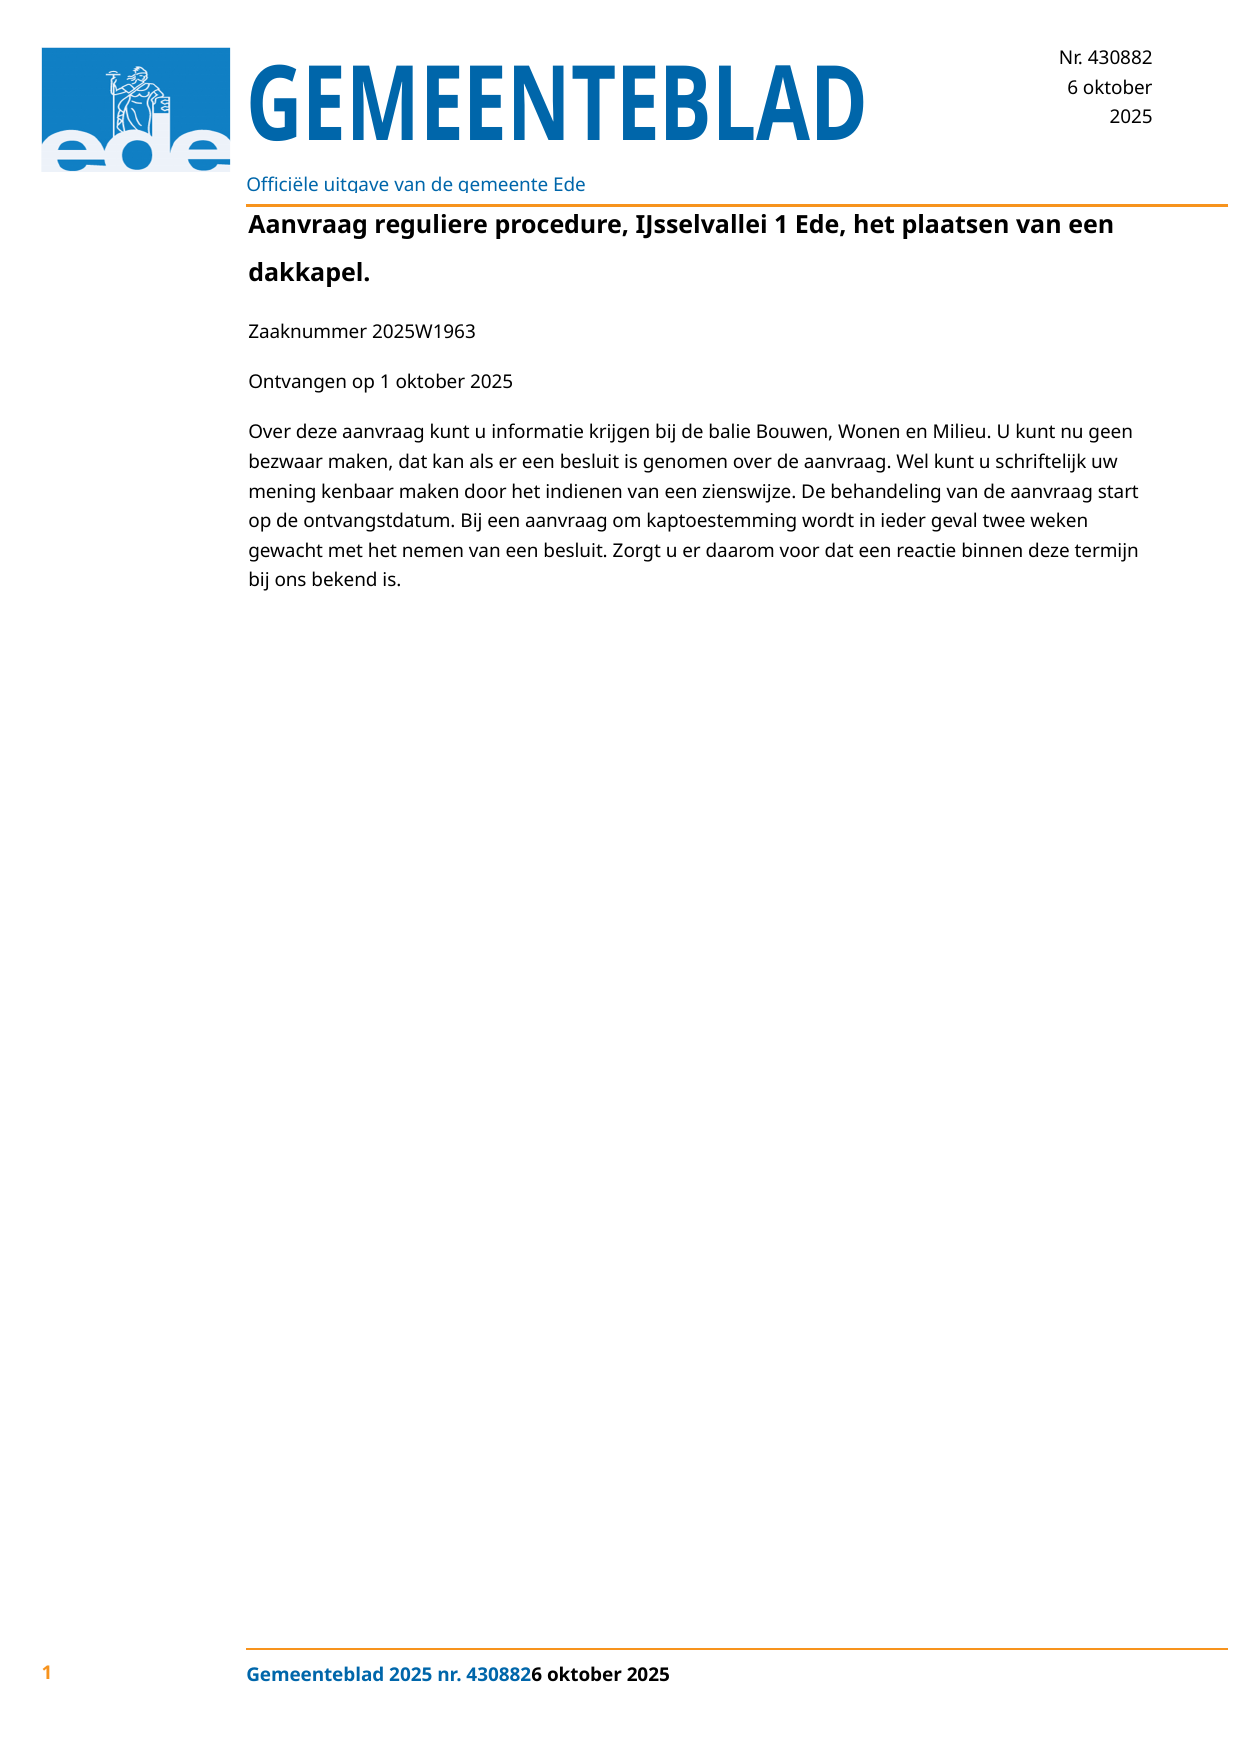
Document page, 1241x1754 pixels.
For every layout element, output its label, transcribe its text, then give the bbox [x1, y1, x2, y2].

text Over deze aanvraag kunt u informatie krijgen bij de balie Bouwen, Wonen en Milieu. U kunt nu geen bezwaar maken, dat kan als er een besluit is genomen over de aanvraag. Wel kunt u schriftelijk uw mening kenbaar maken door het indienen van een zienswijze. De behandeling van de aanvraag start op de ontvangstdatum. Bij een aanvraag om kaptoestemming wordt in ieder geval twee weken gewacht met het nemen van een besluit. Zorgt u er daarom voor dat een reactie binnen deze termijn bij ons bekend is. [248, 419, 1152, 592]
text Ontvangen op 1 oktober 2025 [248, 368, 1152, 394]
picture [41, 47, 231, 172]
text Zaaknummer 2025W1963 [248, 318, 1152, 344]
text Aanvraag reguliere procedure, IJsselvallei 1 Ede, het plaatsen van een dakkapel. [248, 207, 1152, 288]
